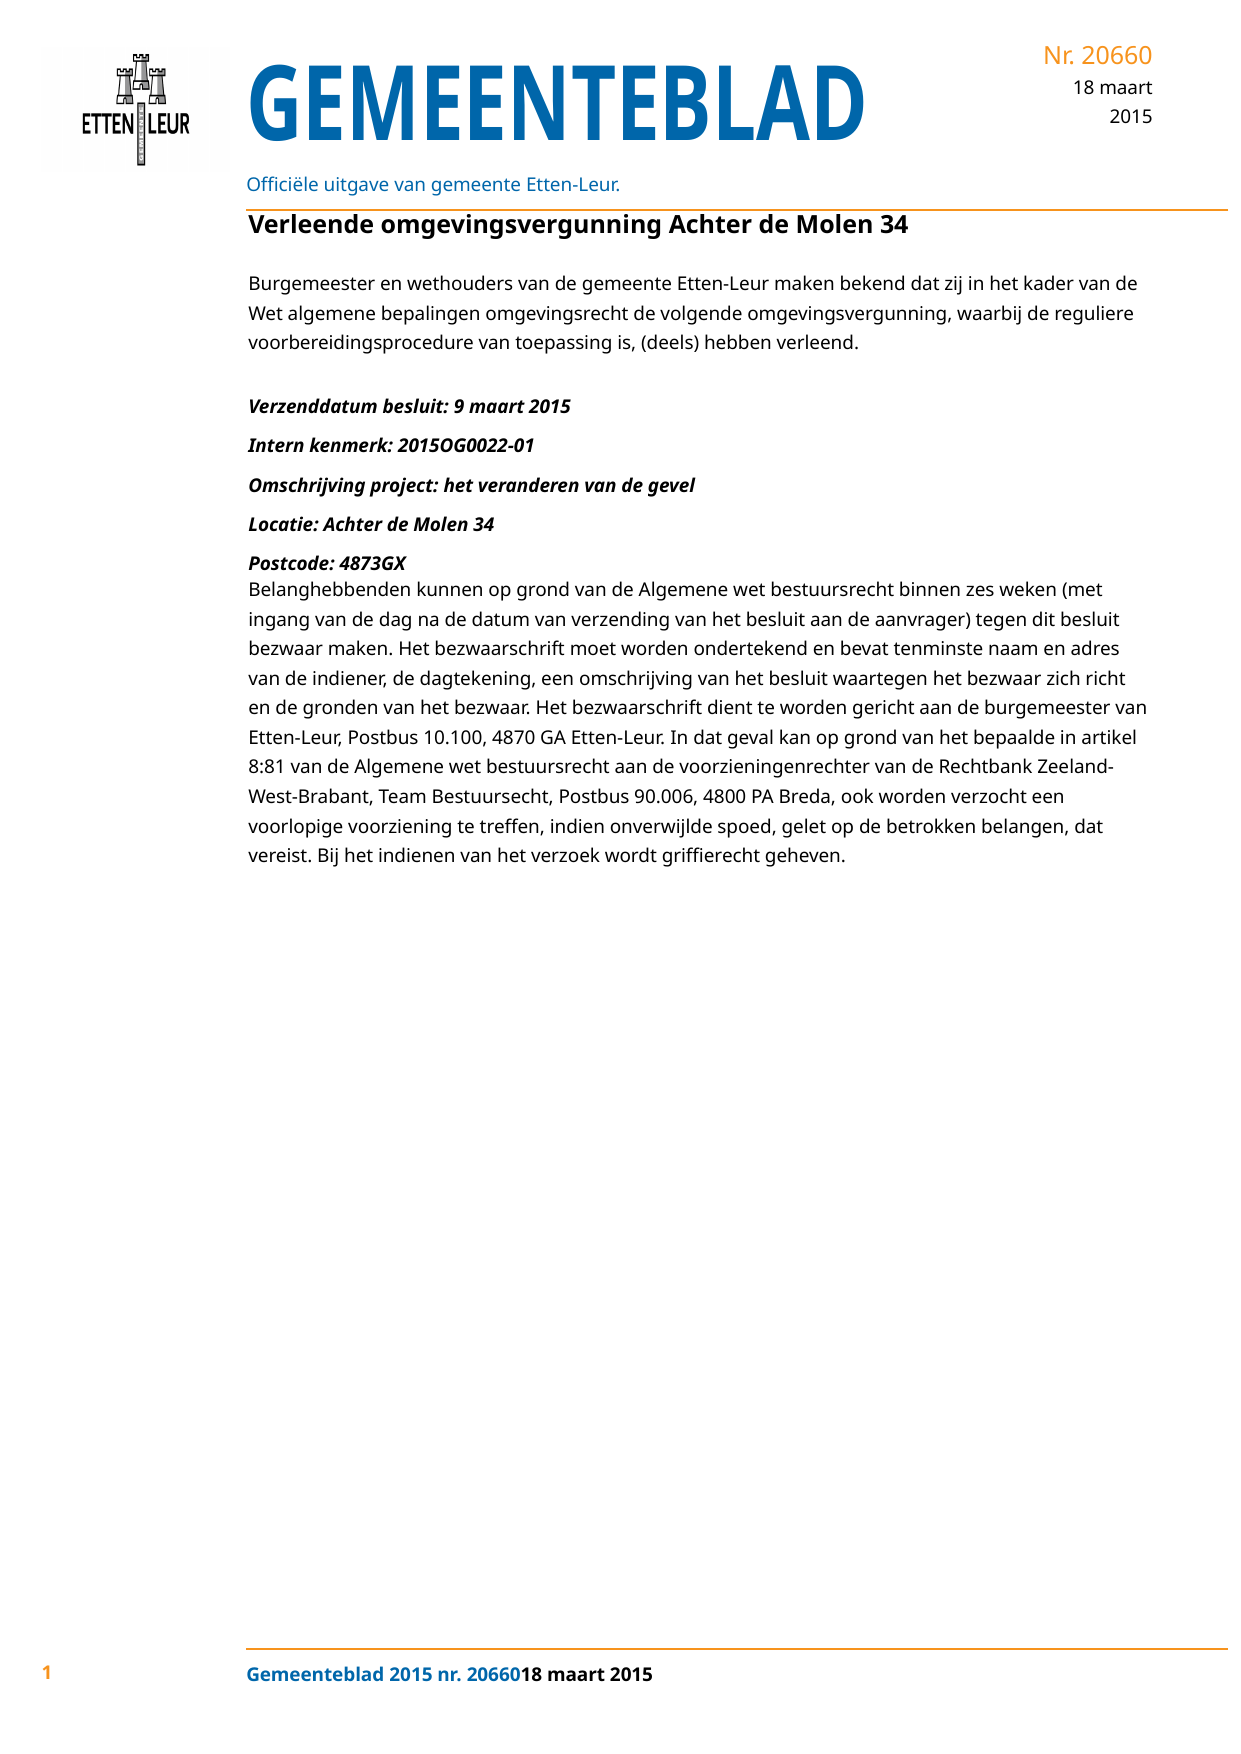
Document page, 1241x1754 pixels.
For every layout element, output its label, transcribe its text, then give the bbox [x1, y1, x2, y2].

text Omschrijving project: het veranderen van de gevel [248, 472, 1152, 498]
text Locatie: Achter de Molen 34 [248, 511, 1152, 537]
text Intern kenmerk: 2015OG0022-01 [248, 433, 1152, 458]
picture [41, 47, 231, 172]
text Burgemeester en wethouders van de gemeente Etten-Leur maken bekend dat zij in het kader van de Wet algemene bepalingen omgevingsrecht de volgende omgevingsvergunning, waarbij de reguliere voorbereidingsprocedure van toepassing is, (deels) hebben verleend. [248, 270, 1152, 355]
text Verzenddatum besluit: 9 maart 2015 [248, 393, 1152, 419]
text Postcode: 4873GX [248, 551, 1152, 576]
text Belanghebbenden kunnen op grond van de Algemene wet bestuursrecht binnen zes weken (met ingang van de dag na de datum van verzending van het besluit aan de aanvrager) tegen dit besluit bezwaar maken. Het bezwaarschrift moet worden ondertekend en bevat tenminste naam en adres van de indiener, de dagtekening, een omschrijving van het besluit waartegen het bezwaar zich richt en de gronden van het bezwaar. Het bezwaarschrift dient te worden gericht aan de burgemeester van Etten-Leur, Postbus 10.100, 4870 GA Etten-Leur. In dat geval kan op grond van het bepaalde in artikel 8:81 van de Algemene wet bestuursrecht aan de voorzieningenrechter van de Rechtbank Zeeland-West-Brabant, Team Bestuursecht, Postbus 90.006, 4800 PA Breda, ook worden verzocht een voorlopige voorziening te treffen, indien onverwijlde spoed, gelet op de betrokken belangen, dat vereist. Bij het indienen van het verzoek wordt griffierecht geheven. [248, 576, 1152, 868]
text Verleende omgevingsvergunning Achter de Molen 34 [248, 211, 1152, 241]
